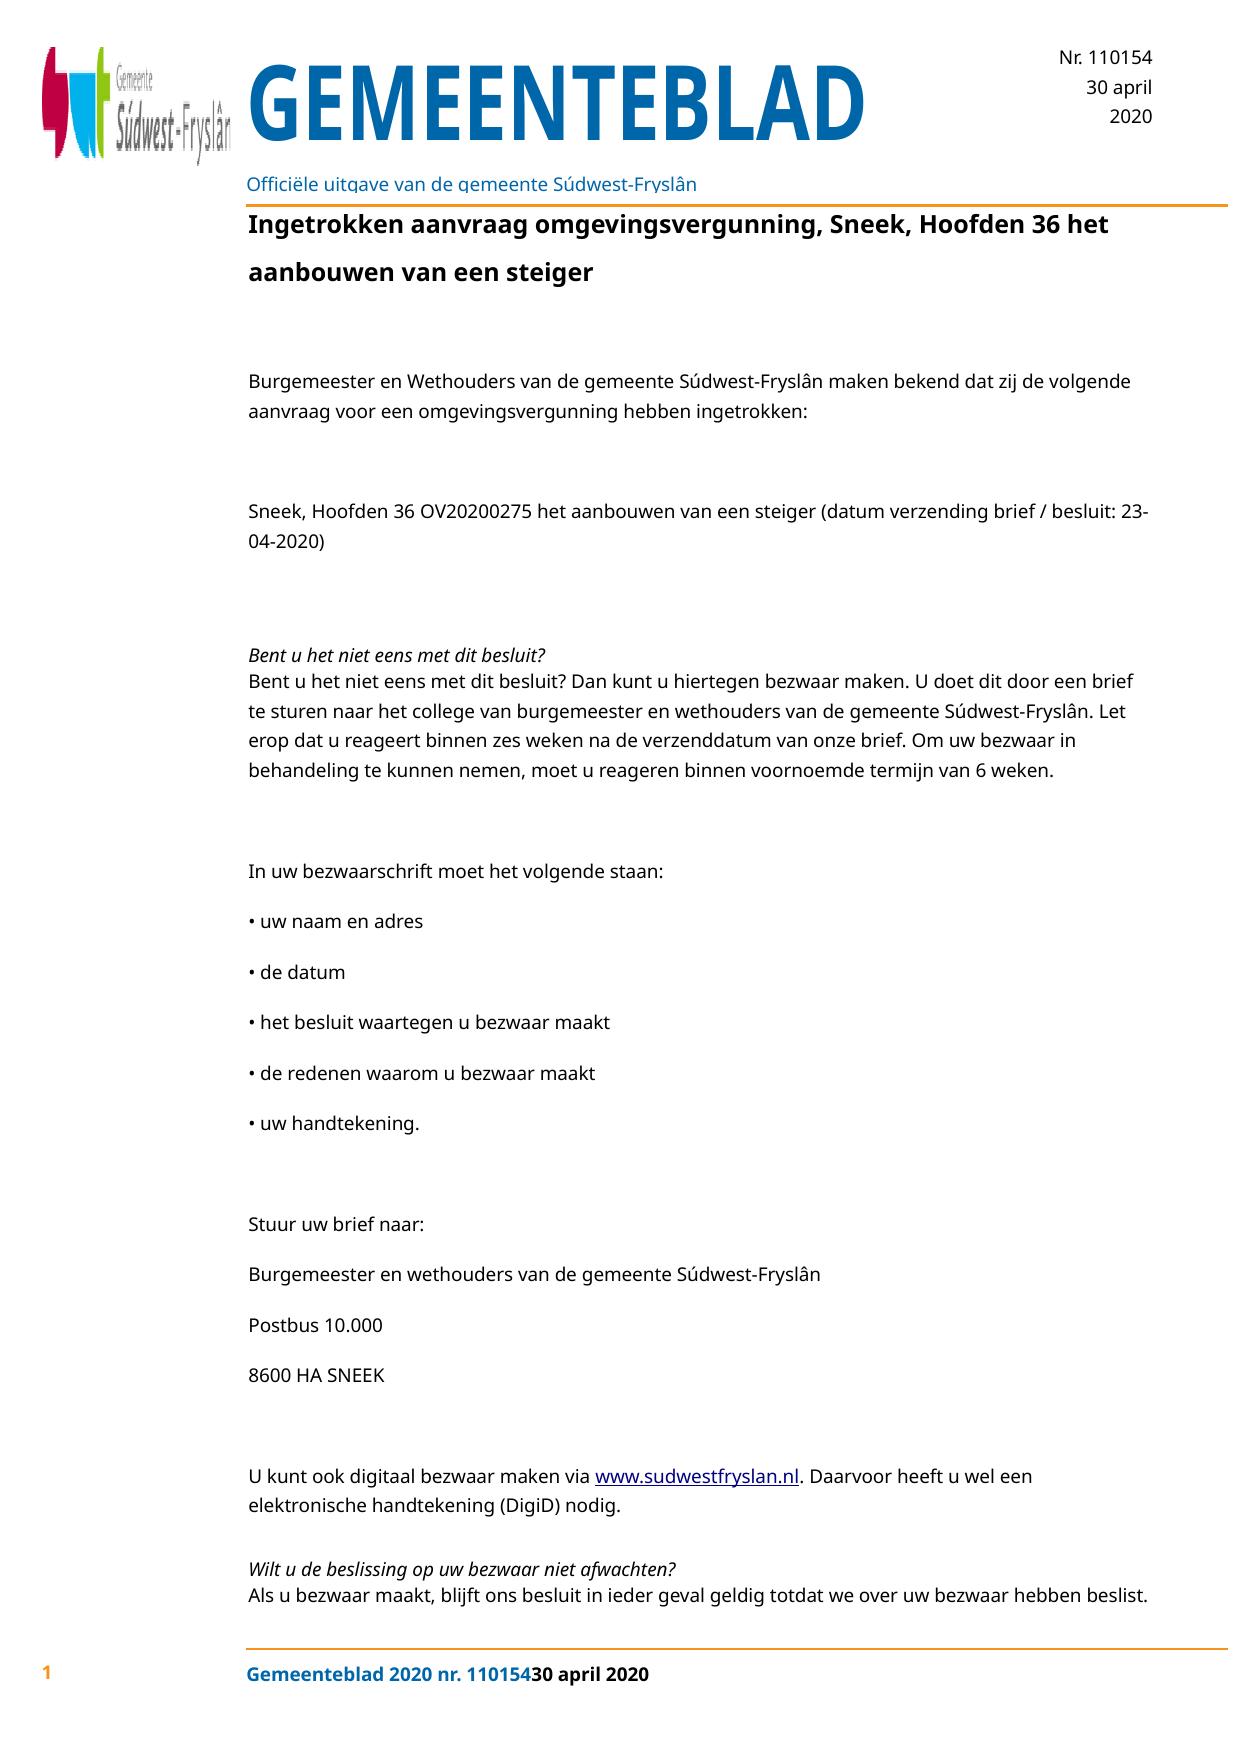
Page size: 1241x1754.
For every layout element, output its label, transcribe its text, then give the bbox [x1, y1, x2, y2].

text • de redenen waarom u bezwaar maakt [248, 1060, 1152, 1085]
text 8600 HA SNEEK [248, 1362, 1152, 1388]
text Bent u het niet eens met dit besluit? [248, 643, 1152, 668]
text Sneek, Hoofden 36 OV20200275 het aanbouwen van een steiger (datum verzending brief / besluit: 23-04-2020) [248, 499, 1152, 554]
text • het besluit waartegen u bezwaar maakt [248, 1009, 1152, 1035]
picture [41, 47, 231, 172]
text Wilt u de beslissing op uw bezwaar niet afwachten? [248, 1557, 1152, 1582]
text Als u bezwaar maakt, blijft ons besluit in ieder geval geldig totdat we over uw bezwaar hebben beslist. [248, 1582, 1152, 1608]
text Bent u het niet eens met dit besluit? Dan kunt u hiertegen bezwaar maken. U doet dit door een brief te sturen naar het college van burgemeester en wethouders van de gemeente Súdwest-Fryslân. Let erop dat u reageert binnen zes weken na de verzenddatum van onze brief. Om uw bezwaar in behandeling te kunnen nemen, moet u reageren binnen voornoemde termijn van 6 weken. [248, 668, 1152, 783]
text Postbus 10.000 [248, 1312, 1152, 1337]
text Stuur uw brief naar: [248, 1211, 1152, 1237]
text • uw handtekening. [248, 1110, 1152, 1136]
text U kunt ook digitaal bezwaar maken via www.sudwestfryslan.nl. Daarvoor heeft u wel een elektronische handtekening (DigiD) nodig. [248, 1463, 1152, 1518]
text In uw bezwaarschrift moet het volgende staan: [248, 858, 1152, 884]
text Burgemeester en wethouders van de gemeente Súdwest-Fryslân [248, 1261, 1152, 1287]
text • de datum [248, 959, 1152, 984]
text • uw naam en adres [248, 908, 1152, 934]
text Burgemeester en Wethouders van de gemeente Súdwest-Fryslân maken bekend dat zij de volgende aanvraag voor een omgevingsvergunning hebben ingetrokken: [248, 368, 1152, 424]
text Ingetrokken aanvraag omgevingsvergunning, Sneek, Hoofden 36 het aanbouwen van een steiger [248, 207, 1152, 288]
